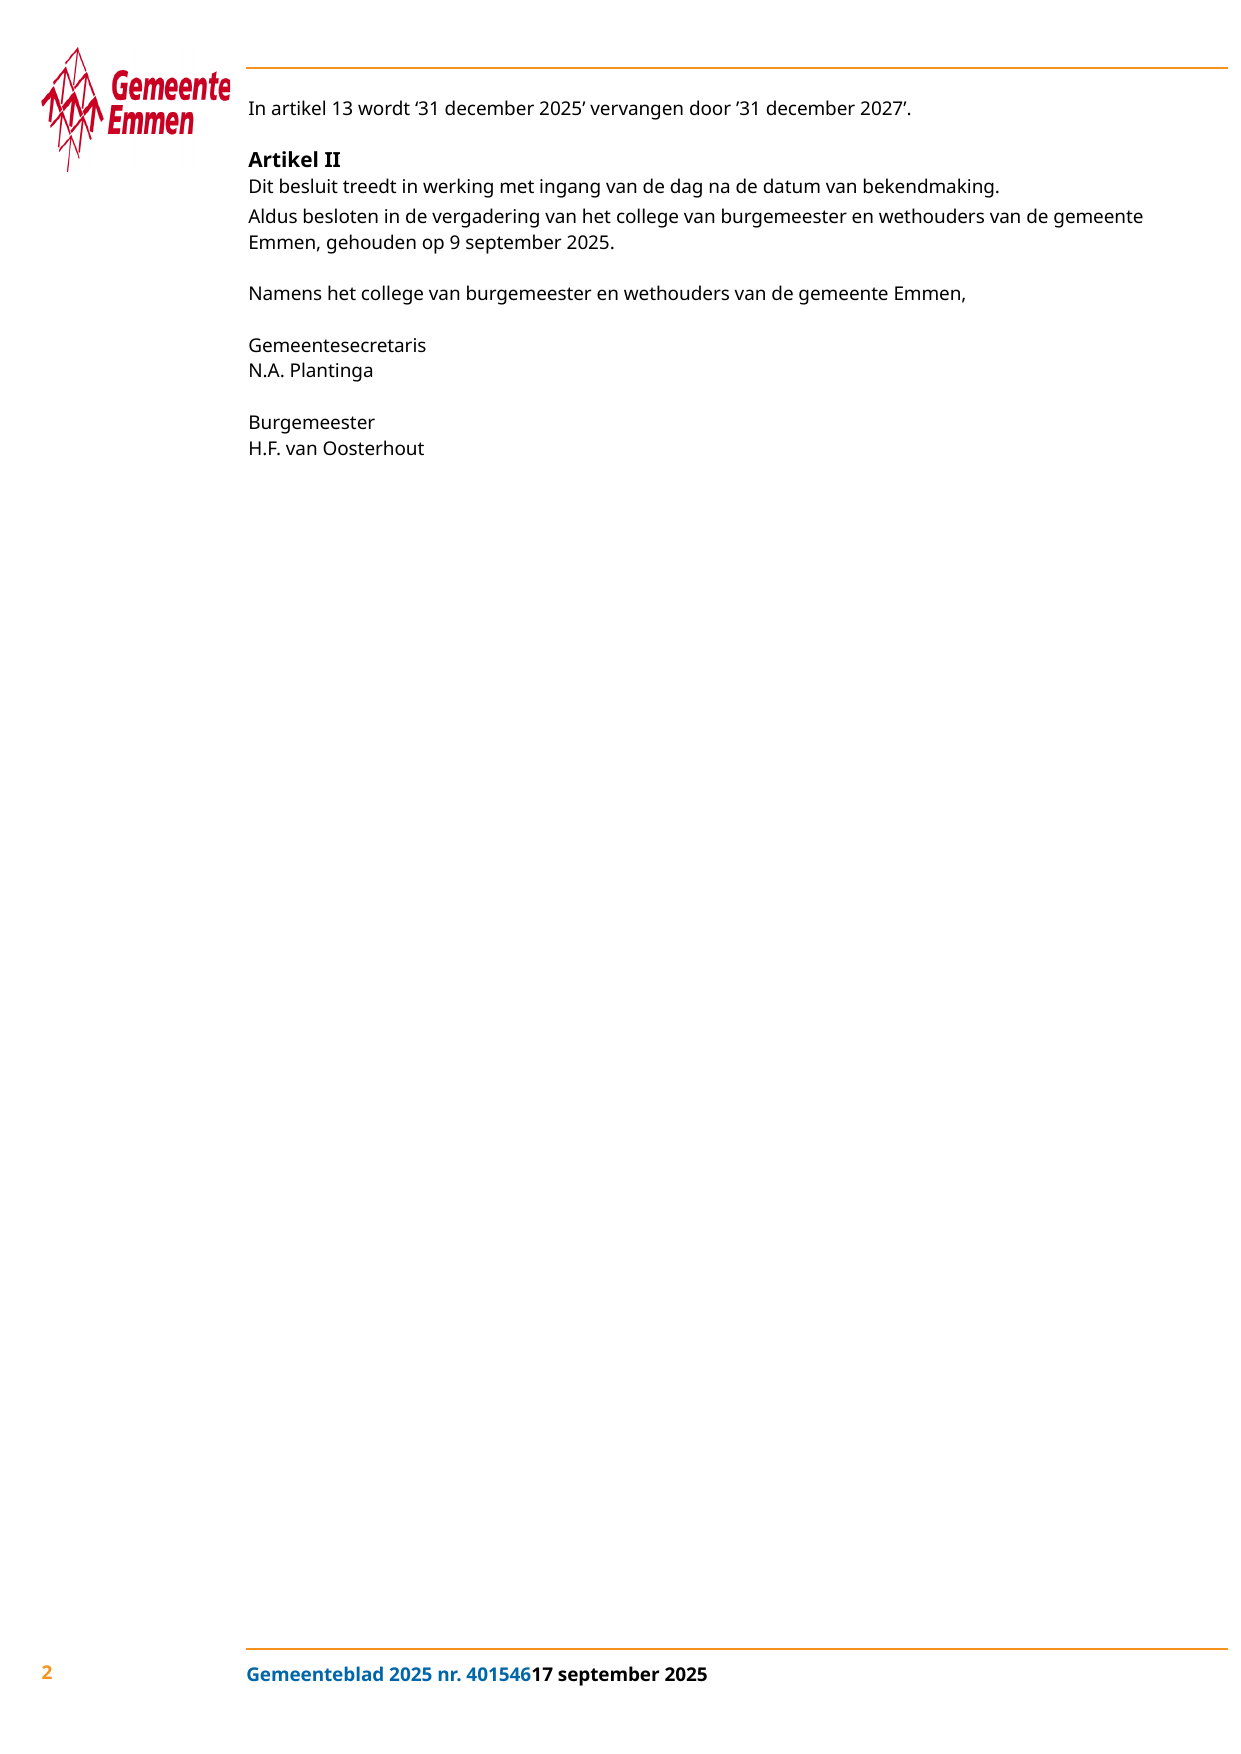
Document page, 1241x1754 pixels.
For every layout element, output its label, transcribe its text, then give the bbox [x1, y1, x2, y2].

text Namens het college van burgemeester en wethouders van de gemeente Emmen, [248, 280, 1152, 306]
text H.F. van Oosterhout [248, 435, 1152, 461]
text Dit besluit treedt in werking met ingang van de dag na de datum van bekendmaking. [248, 174, 1152, 199]
text Artikel II [248, 145, 1152, 174]
picture [41, 47, 231, 172]
text Burgemeester [248, 409, 1152, 435]
text Gemeentesecretaris [248, 332, 1152, 358]
text In artikel 13 wordt ‘31 december 2025’ vervangen door ’31 december 2027’. [248, 95, 1152, 121]
text Aldus besloten in de vergadering van het college van burgemeester en wethouders van de gemeente Emmen, gehouden op 9 september 2025. [248, 203, 1152, 255]
text N.A. Plantinga [248, 358, 1152, 383]
